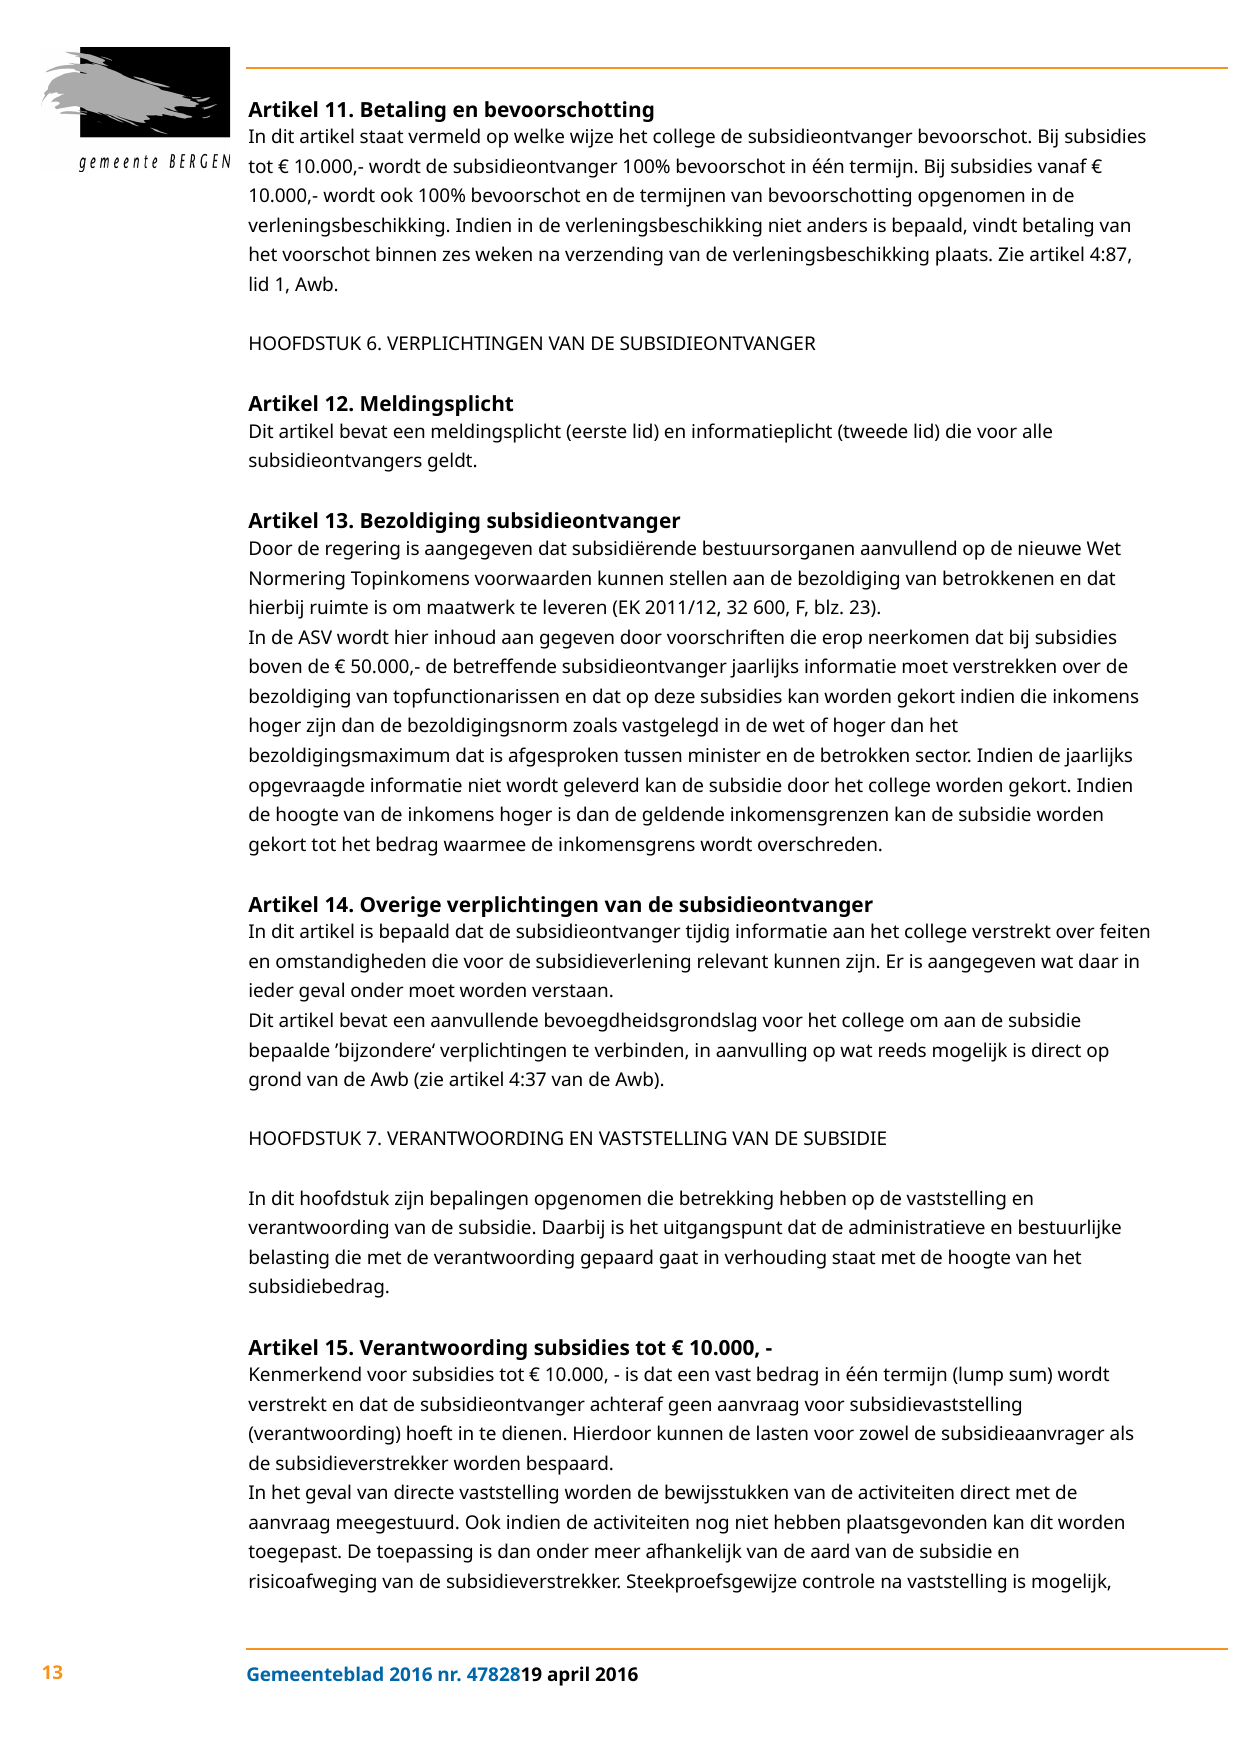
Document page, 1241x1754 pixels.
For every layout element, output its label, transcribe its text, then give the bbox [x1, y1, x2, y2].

text Artikel 13. Bezoldiging subsidieontvanger [248, 507, 1152, 535]
text Artikel 15. Verantwoording subsidies tot € 10.000, - [248, 1333, 1152, 1361]
text In dit hoofdstuk zijn bepalingen opgenomen die betrekking hebben op de vaststelling en verantwoording van de subsidie. Daarbij is het uitgangspunt dat de administratieve en bestuurlijke belasting die met de verantwoording gepaard gaat in verhouding staat met de hoogte van het subsidiebedrag. [248, 1185, 1152, 1299]
text HOOFDSTUK 7. VERANTWOORDING EN VASTSTELLING VAN DE SUBSIDIE [248, 1126, 1152, 1151]
text In de ASV wordt hier inhoud aan gegeven door voorschriften die erop neerkomen dat bij subsidies boven de € 50.000,- de betreffende subsidieontvanger jaarlijks informatie moet verstrekken over de bezoldiging van topfunctionarissen en dat op deze subsidies kan worden gekort indien die inkomens hoger zijn dan de bezoldigingsnorm zoals vastgelegd in de wet of hoger dan het bezoldigingsmaximum dat is afgesproken tussen minister en de betrokken sector. Indien de jaarlijks opgevraagde informatie niet wordt geleverd kan de subsidie door het college worden gekort. Indien de hoogte van de inkomens hoger is dan de geldende inkomensgrenzen kan de subsidie worden gekort tot het bedrag waarmee de inkomensgrens wordt overschreden. [248, 624, 1152, 857]
text In het geval van directe vaststelling worden de bewijsstukken van de activiteiten direct met de aanvraag meegestuurd. Ook indien de activiteiten nog niet hebben plaatsgevonden kan dit worden toegepast. De toepassing is dan onder meer afhankelijk van de aard van de subsidie en risicoafweging van de subsidieverstrekker. Steekproefsgewijze controle na vaststelling is mogelijk, [248, 1479, 1152, 1594]
text Artikel 11. Betaling en bevoorschotting [248, 95, 1152, 123]
text Dit artikel bevat een aanvullende bevoegdheidsgrondslag voor het college om aan de subsidie bepaalde ’bijzondere‘ verplichtingen te verbinden, in aanvulling op wat reeds mogelijk is direct op grond van de Awb (zie artikel 4:37 van de Awb). [248, 1007, 1152, 1092]
text Dit artikel bevat een meldingsplicht (eerste lid) en informatieplicht (tweede lid) die voor alle subsidieontvangers geldt. [248, 418, 1152, 473]
text HOOFDSTUK 6. VERPLICHTINGEN VAN DE SUBSIDIEONTVANGER [248, 330, 1152, 356]
text Artikel 12. Meldingsplicht [248, 389, 1152, 418]
text Kenmerkend voor subsidies tot € 10.000, - is dat een vast bedrag in één termijn (lump sum) wordt verstrekt en dat de subsidieontvanger achteraf geen aanvraag voor subsidievaststelling (verantwoording) hoeft in te dienen. Hierdoor kunnen de lasten voor zowel de subsidieaanvrager als de subsidieverstrekker worden bespaard. [248, 1361, 1152, 1476]
picture [41, 47, 231, 172]
text In dit artikel is bepaald dat de subsidieontvanger tijdig informatie aan het college verstrekt over feiten en omstandigheden die voor de subsidieverlening relevant kunnen zijn. Er is aangegeven wat daar in ieder geval onder moet worden verstaan. [248, 918, 1152, 1003]
text In dit artikel staat vermeld op welke wijze het college de subsidieontvanger bevoorschot. Bij subsidies tot € 10.000,- wordt de subsidieontvanger 100% bevoorschot in één termijn. Bij subsidies vanaf € 10.000,- wordt ook 100% bevoorschot en de termijnen van bevoorschotting opgenomen in de verleningsbeschikking. Indien in de verleningsbeschikking niet anders is bepaald, vindt betaling van het voorschot binnen zes weken na verzending van de verleningsbeschikking plaats. Zie artikel 4:87, lid 1, Awb. [248, 123, 1152, 297]
text Door de regering is aangegeven dat subsidiërende bestuursorganen aanvullend op de nieuwe Wet Normering Topinkomens voorwaarden kunnen stellen aan de bezoldiging van betrokkenen en dat hierbij ruimte is om maatwerk te leveren (EK 2011/12, 32 600, F, blz. 23). [248, 535, 1152, 620]
text Artikel 14. Overige verplichtingen van de subsidieontvanger [248, 890, 1152, 918]
